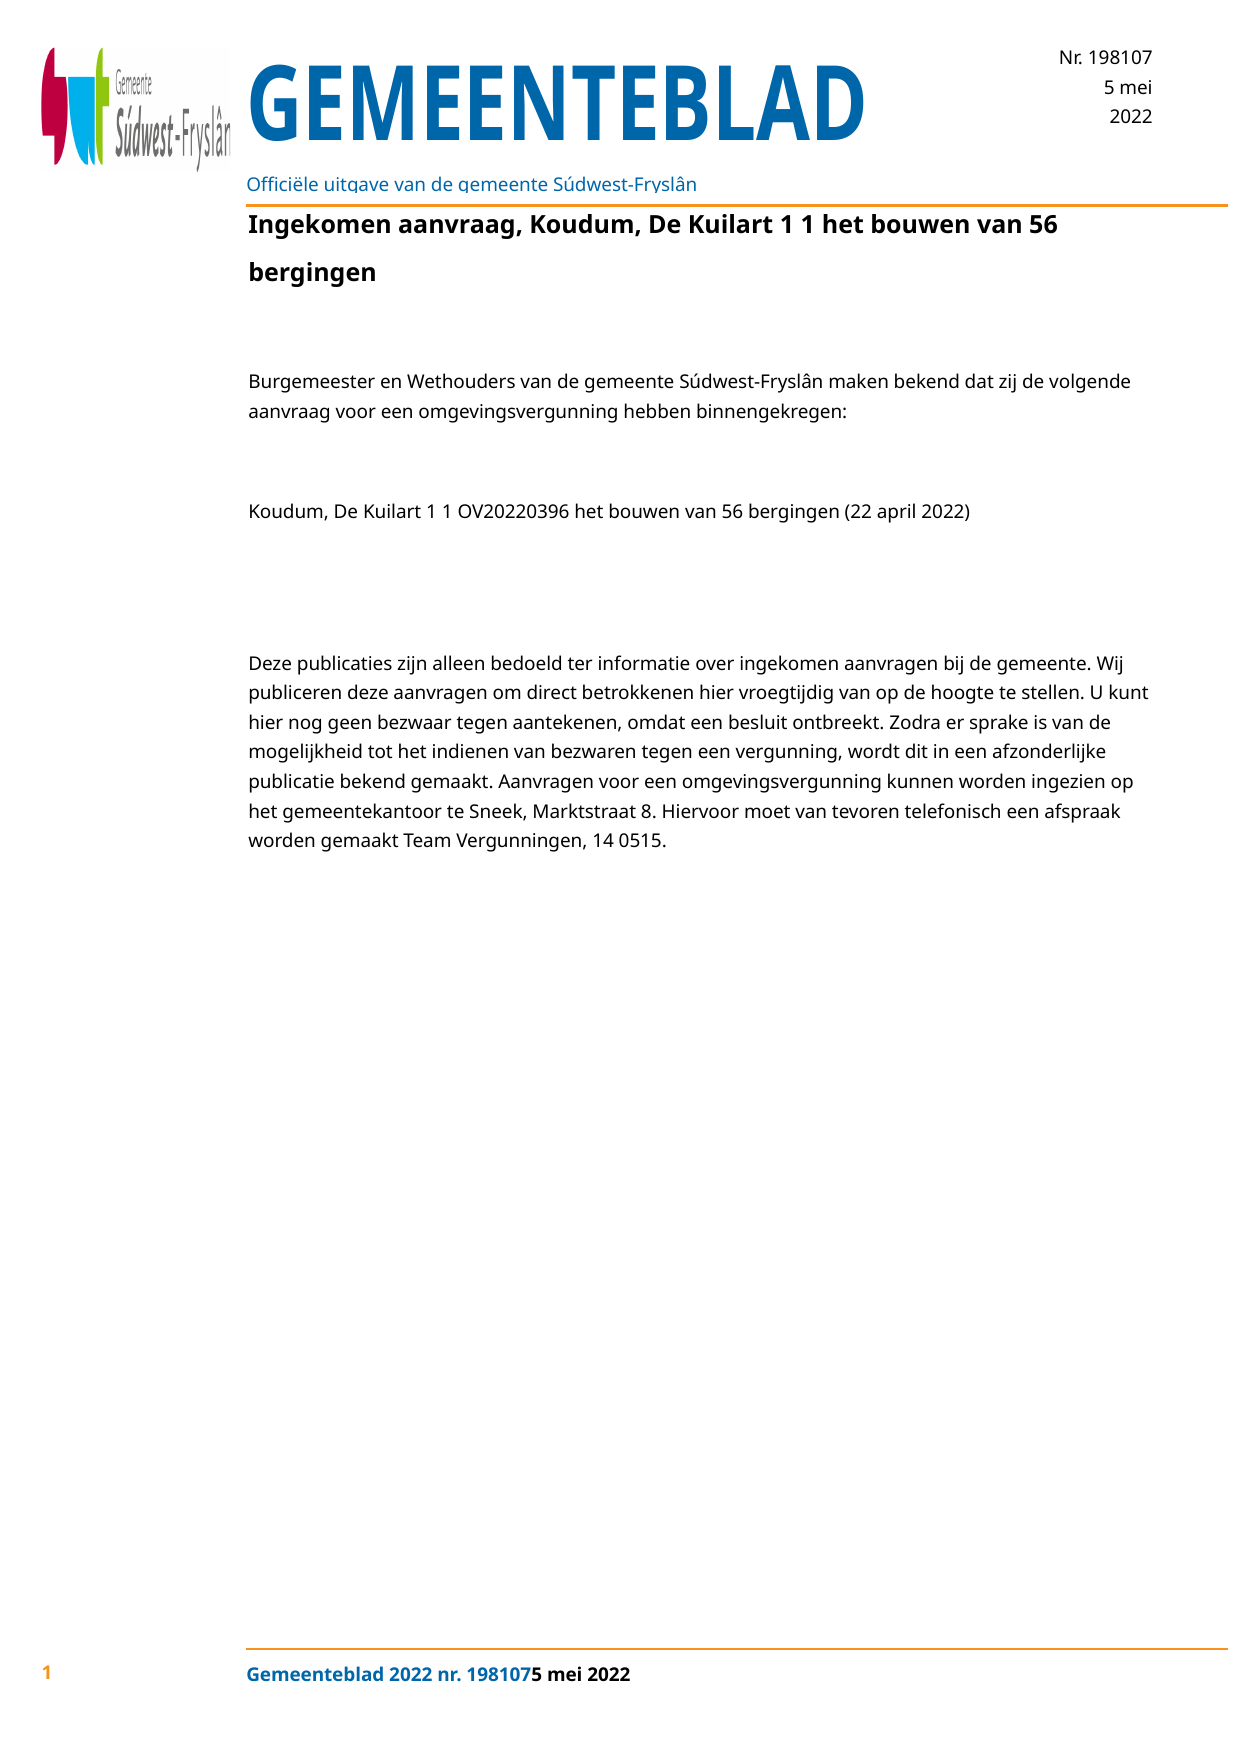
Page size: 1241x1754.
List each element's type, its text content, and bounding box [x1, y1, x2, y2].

text Koudum, De Kuilart 1 1 OV20220396 het bouwen van 56 bergingen (22 april 2022) [248, 499, 1152, 524]
picture [41, 47, 231, 172]
text Deze publicaties zijn alleen bedoeld ter informatie over ingekomen aanvragen bij de gemeente. Wij publiceren deze aanvragen om direct betrokkenen hier vroegtijdig van op de hoogte te stellen. U kunt hier nog geen bezwaar tegen aantekenen, omdat een besluit ontbreekt. Zodra er sprake is van de mogelijkheid tot het indienen van bezwaren tegen een vergunning, wordt dit in een afzonderlijke publicatie bekend gemaakt. Aanvragen voor een omgevingsvergunning kunnen worden ingezien op het gemeentekantoor te Sneek, Marktstraat 8. Hiervoor moet van tevoren telefonisch een afspraak worden gemaakt Team Vergunningen, 14 0515. [248, 650, 1152, 853]
text Burgemeester en Wethouders van de gemeente Súdwest-Fryslân maken bekend dat zij de volgende aanvraag voor een omgevingsvergunning hebben binnengekregen: [248, 368, 1152, 424]
text Ingekomen aanvraag, Koudum, De Kuilart 1 1 het bouwen van 56 bergingen [248, 207, 1152, 288]
